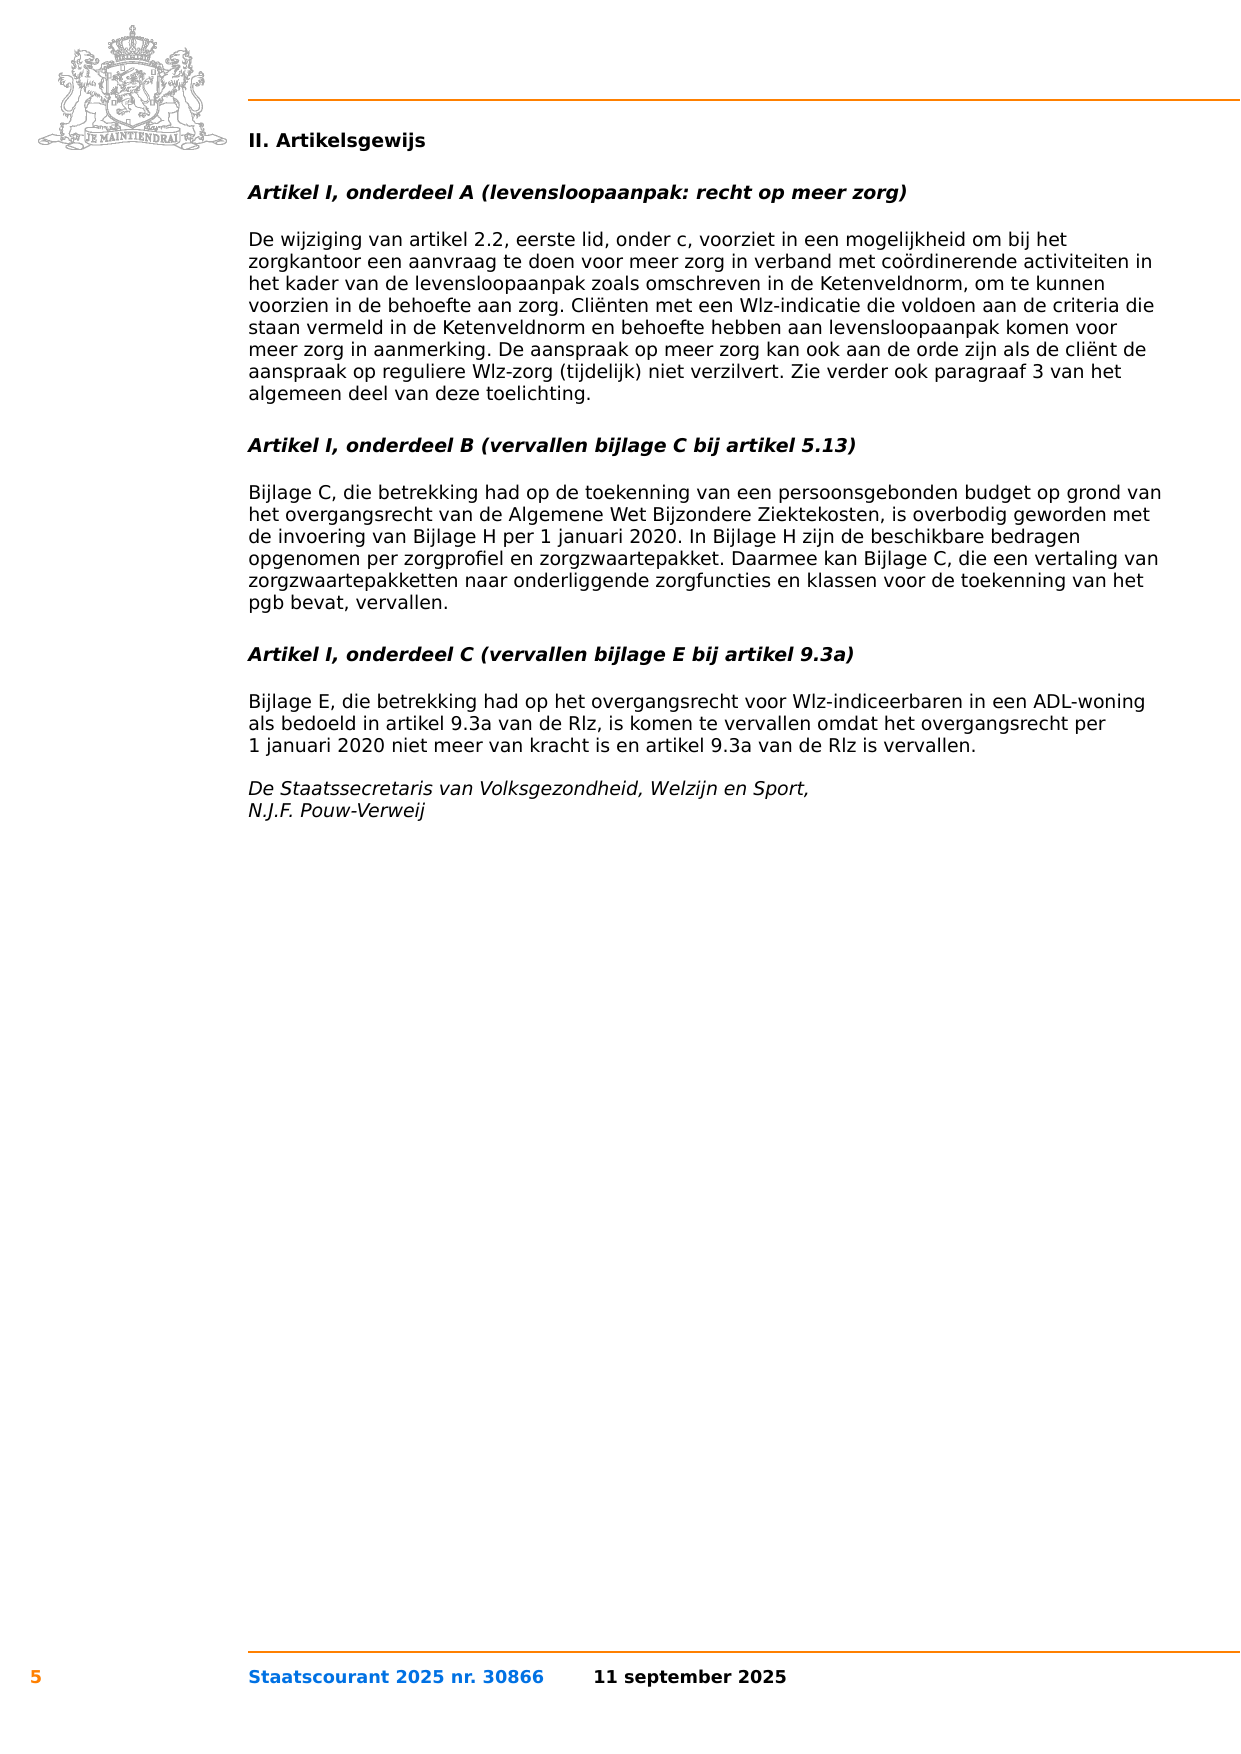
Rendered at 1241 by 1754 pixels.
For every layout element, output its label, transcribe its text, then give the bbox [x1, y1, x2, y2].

subtitle Artikel I, onderdeel B (vervallen bijlage C bij artikel 5.13) [248, 435, 1163, 457]
subtitle II. Artikelsgewijs [248, 130, 1163, 152]
text Bijlage E, die betrekking had op het overgangsrecht voor Wlz-indiceerbaren in een ADL-woning als bedoeld in artikel 9.3a van de Rlz, is komen te vervallen omdat het overgangsrecht per 1 januari 2020 niet meer van kracht is en artikel 9.3a van de Rlz is vervallen. [248, 691, 1163, 756]
subtitle Artikel I, onderdeel A (levensloopaanpak: recht op meer zorg) [248, 182, 1163, 204]
text Bijlage C, die betrekking had op de toekenning van een persoonsgebonden budget op grond van het overgangsrecht van de Algemene Wet Bijzondere Ziektekosten, is overbodig geworden met de invoering van Bijlage H per 1 januari 2020. In Bijlage H zijn de beschikbare bedragen opgenomen per zorgprofiel en zorgzwaartepakket. Daarmee kan Bijlage C, die een vertaling van zorgzwaartepakketten naar onderliggende zorgfuncties en klassen voor de toekenning van het pgb bevat, vervallen. [248, 482, 1163, 613]
text De Staatssecretaris van Volksgezondheid, Welzijn en Sport, N.J.F. Pouw-Verweij [248, 778, 1163, 822]
picture [38, 25, 227, 150]
text De wijziging van artikel 2.2, eerste lid, onder c, voorziet in een mogelijkheid om bij het zorgkantoor een aanvraag te doen voor meer zorg in verband met coördinerende activiteiten in het kader van de levensloopaanpak zoals omschreven in de Ketenveldnorm, om te kunnen voorzien in de behoefte aan zorg. Cliënten met een Wlz-indicatie die voldoen aan de criteria die staan vermeld in de Ketenveldnorm en behoefte hebben aan levensloopaanpak komen voor meer zorg in aanmerking. De aanspraak op meer zorg kan ook aan de orde zijn als de cliënt de aanspraak op reguliere Wlz-zorg (tijdelijk) niet verzilvert. Zie verder ook paragraaf 3 van het algemeen deel van deze toelichting. [248, 229, 1163, 405]
subtitle Artikel I, onderdeel C (vervallen bijlage E bij artikel 9.3a) [248, 643, 1163, 666]
